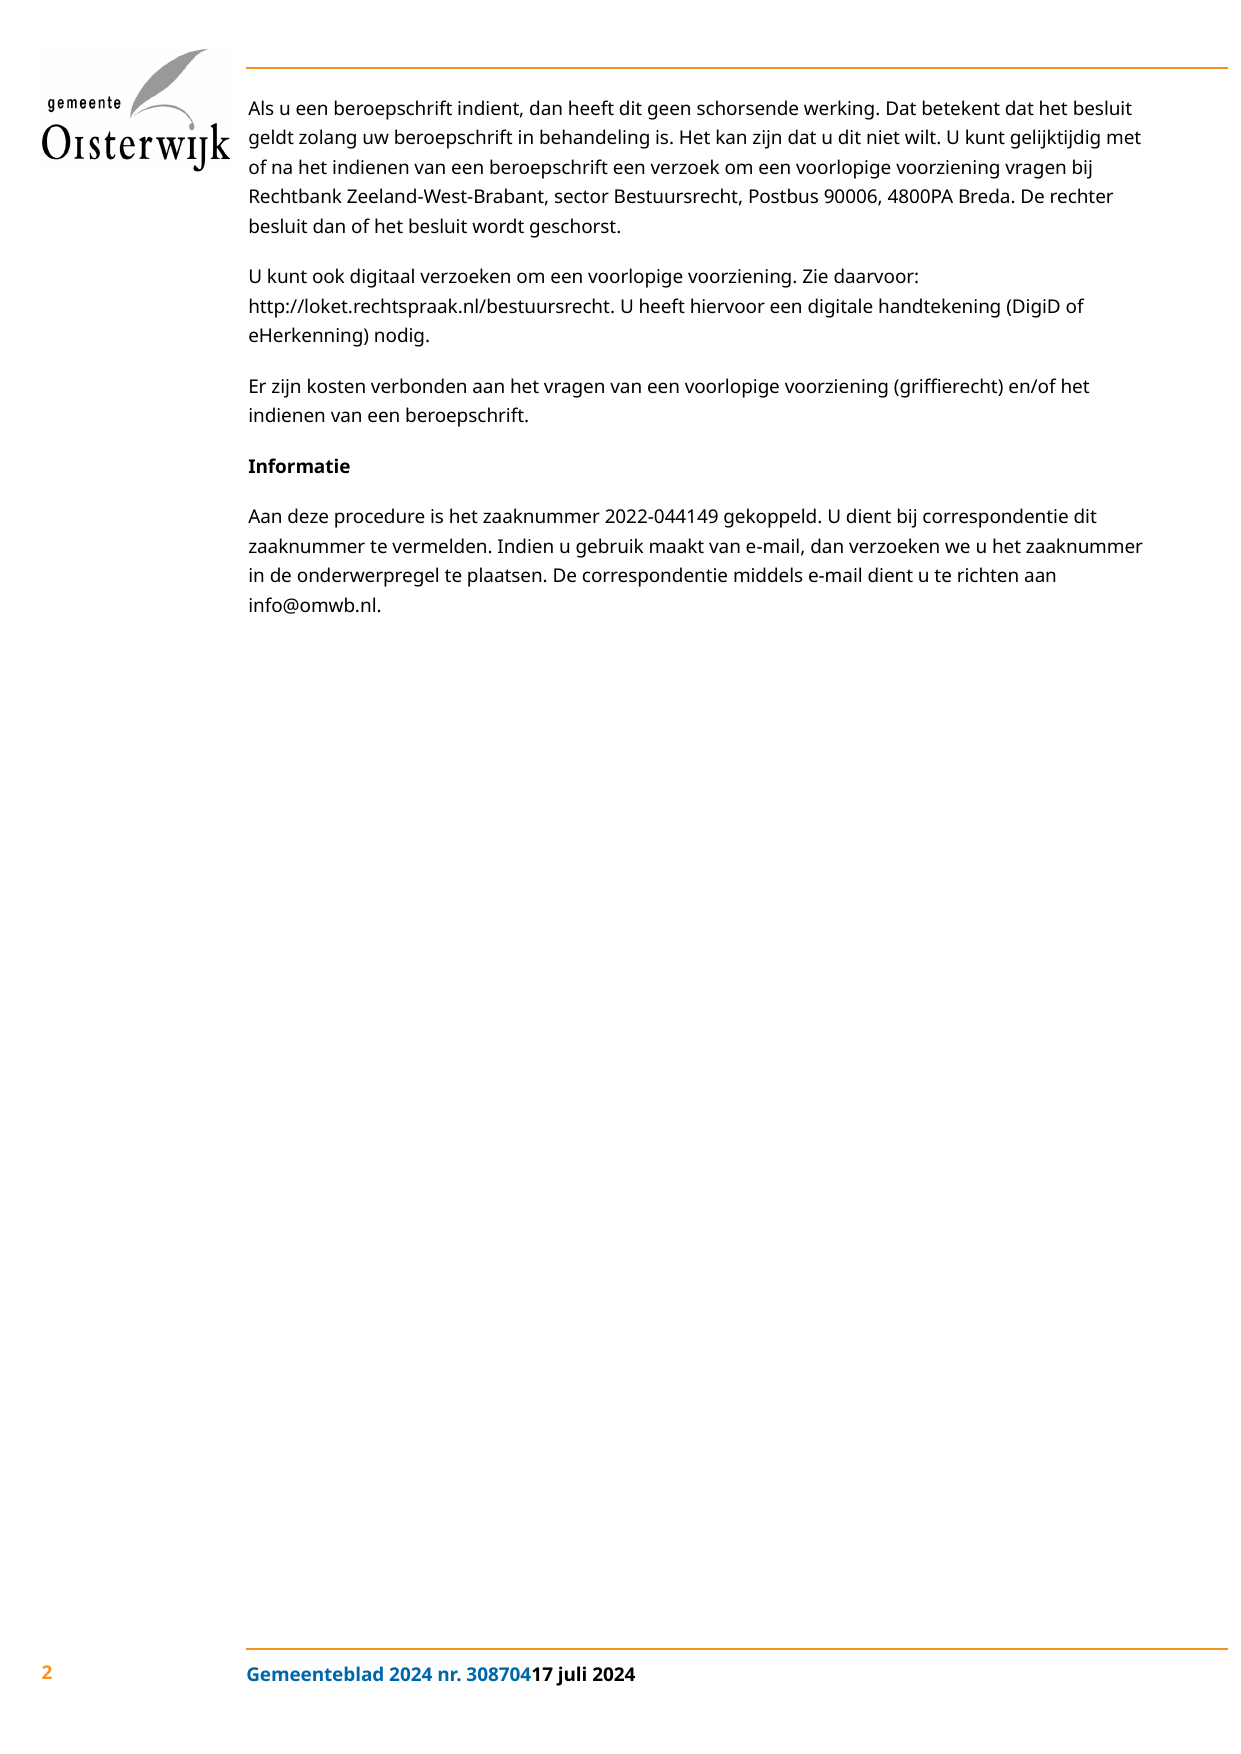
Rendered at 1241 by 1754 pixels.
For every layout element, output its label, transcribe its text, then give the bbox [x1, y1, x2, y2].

text Er zijn kosten verbonden aan het vragen van een voorlopige voorziening (griffierecht) en/of het indienen van een beroepschrift. [248, 373, 1152, 428]
text U kunt ook digitaal verzoeken om een voorlopige voorziening. Zie daarvoor: http://loket.rechtspraak.nl/bestuursrecht. U heeft hiervoor een digitale handtekening (DigiD of eHerkenning) nodig. [248, 263, 1152, 348]
text Informatie [248, 453, 1152, 479]
text Aan deze procedure is het zaaknummer 2022-044149 gekoppeld. U dient bij correspondentie dit zaaknummer te vermelden. Indien u gebruik maakt van e-mail, dan verzoeken we u het zaaknummer in de onderwerpregel te plaatsen. De correspondentie middels e-mail dient u te richten aan info@omwb.nl. [248, 503, 1152, 618]
picture [41, 47, 231, 172]
text Als u een beroepschrift indient, dan heeft dit geen schorsende werking. Dat betekent dat het besluit geldt zolang uw beroepschrift in behandeling is. Het kan zijn dat u dit niet wilt. U kunt gelijktijdig met of na het indienen van een beroepschrift een verzoek om een voorlopige voorziening vragen bij Rechtbank Zeeland-West-Brabant, sector Bestuursrecht, Postbus 90006, 4800PA Breda. De rechter besluit dan of het besluit wordt geschorst. [248, 95, 1152, 239]
